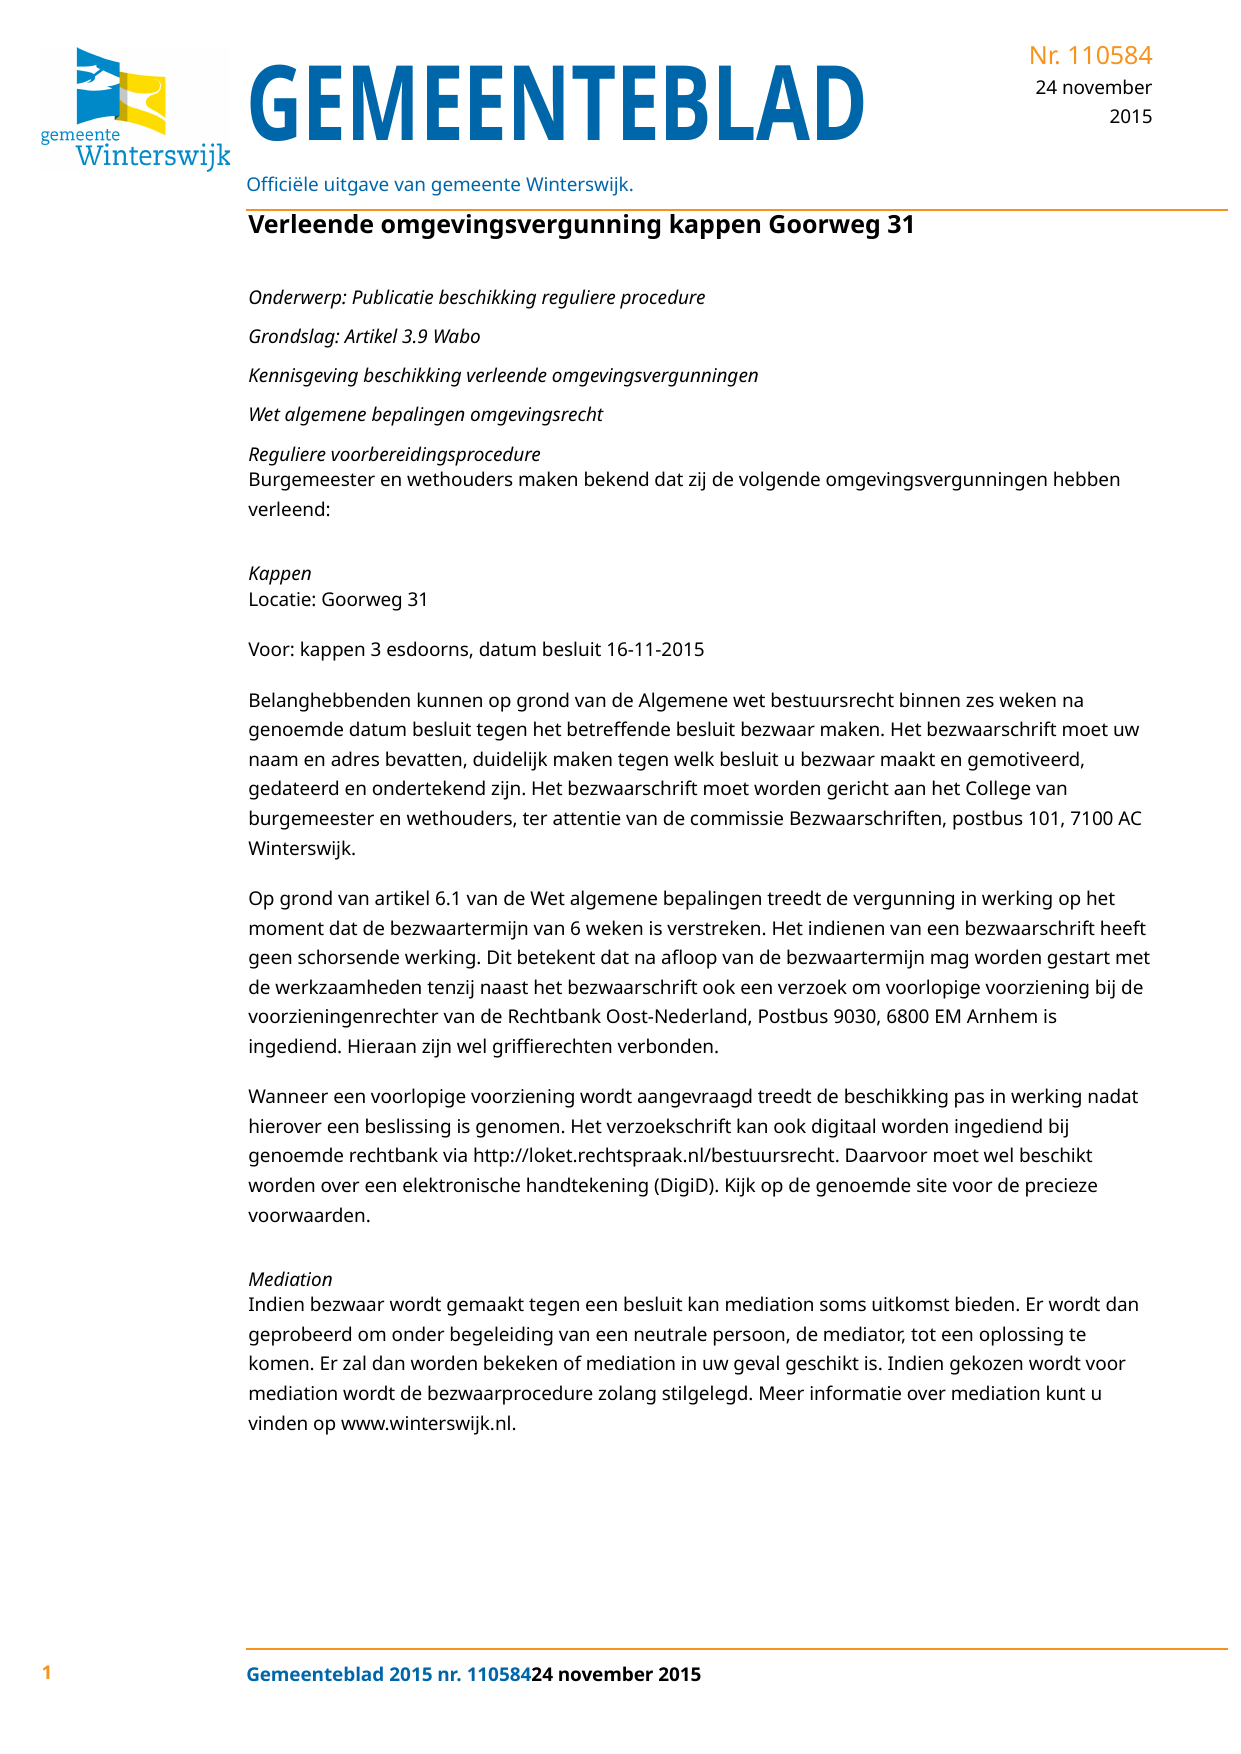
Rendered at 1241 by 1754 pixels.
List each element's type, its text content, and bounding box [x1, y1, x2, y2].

text Voor: kappen 3 esdoorns, datum besluit 16-11-2015 [248, 636, 1152, 662]
text Grondslag: Artikel 3.9 Wabo [248, 323, 1152, 349]
text Belanghebbenden kunnen op grond van de Algemene wet bestuursrecht binnen zes weken na genoemde datum besluit tegen het betreffende besluit bezwaar maken. Het bezwaarschrift moet uw naam en adres bevatten, duidelijk maken tegen welk besluit u bezwaar maakt en gemotiveerd, gedateerd en ondertekend zijn. Het bezwaarschrift moet worden gericht aan het College van burgemeester en wethouders, ter attentie van de commissie Bezwaarschriften, postbus 101, 7100 AC Winterswijk. [248, 687, 1152, 860]
text Indien bezwaar wordt gemaakt tegen een besluit kan mediation soms uitkomst bieden. Er wordt dan geprobeerd om onder begeleiding van een neutrale persoon, de mediator, tot een oplossing te komen. Er zal dan worden bekeken of mediation in uw geval geschikt is. Indien gekozen wordt voor mediation wordt de bezwaarprocedure zolang stilgelegd. Meer informatie over mediation kunt u vinden op www.winterswijk.nl. [248, 1291, 1152, 1436]
text Reguliere voorbereidingsprocedure [248, 441, 1152, 467]
text Wet algemene bepalingen omgevingsrecht [248, 402, 1152, 427]
text Mediation [248, 1266, 1152, 1291]
text Burgemeester en wethouders maken bekend dat zij de volgende omgevingsvergunningen hebben verleend: [248, 467, 1152, 522]
text Locatie: Goorweg 31 [248, 586, 1152, 612]
text Onderwerp: Publicatie beschikking reguliere procedure [248, 284, 1152, 309]
picture [41, 47, 231, 172]
text Kennisgeving beschikking verleende omgevingsvergunningen [248, 362, 1152, 388]
text Wanneer een voorlopige voorziening wordt aangevraagd treedt de beschikking pas in werking nadat hierover een beslissing is genomen. Het verzoekschrift kan ook digitaal worden ingediend bij genoemde rechtbank via http://loket.rechtspraak.nl/bestuursrecht. Daarvoor moet wel beschikt worden over een elektronische handtekening (DigiD). Kijk op de genoemde site voor de precieze voorwaarden. [248, 1083, 1152, 1227]
text Verleende omgevingsvergunning kappen Goorweg 31 [248, 211, 1152, 241]
picture [225, 153, 231, 162]
text Kappen [248, 560, 1152, 586]
text Op grond van artikel 6.1 van de Wet algemene bepalingen treedt de vergunning in werking op het moment dat de bezwaartermijn van 6 weken is verstreken. Het indienen van een bezwaarschrift heeft geen schorsende werking. Dit betekent dat na afloop van de bezwaartermijn mag worden gestart met de werkzaamheden tenzij naast het bezwaarschrift ook een verzoek om voorlopige voorziening bij de voorzieningenrechter van de Rechtbank Oost-Nederland, Postbus 9030, 6800 EM Arnhem is ingediend. Hieraan zijn wel griffierechten verbonden. [248, 885, 1152, 1059]
